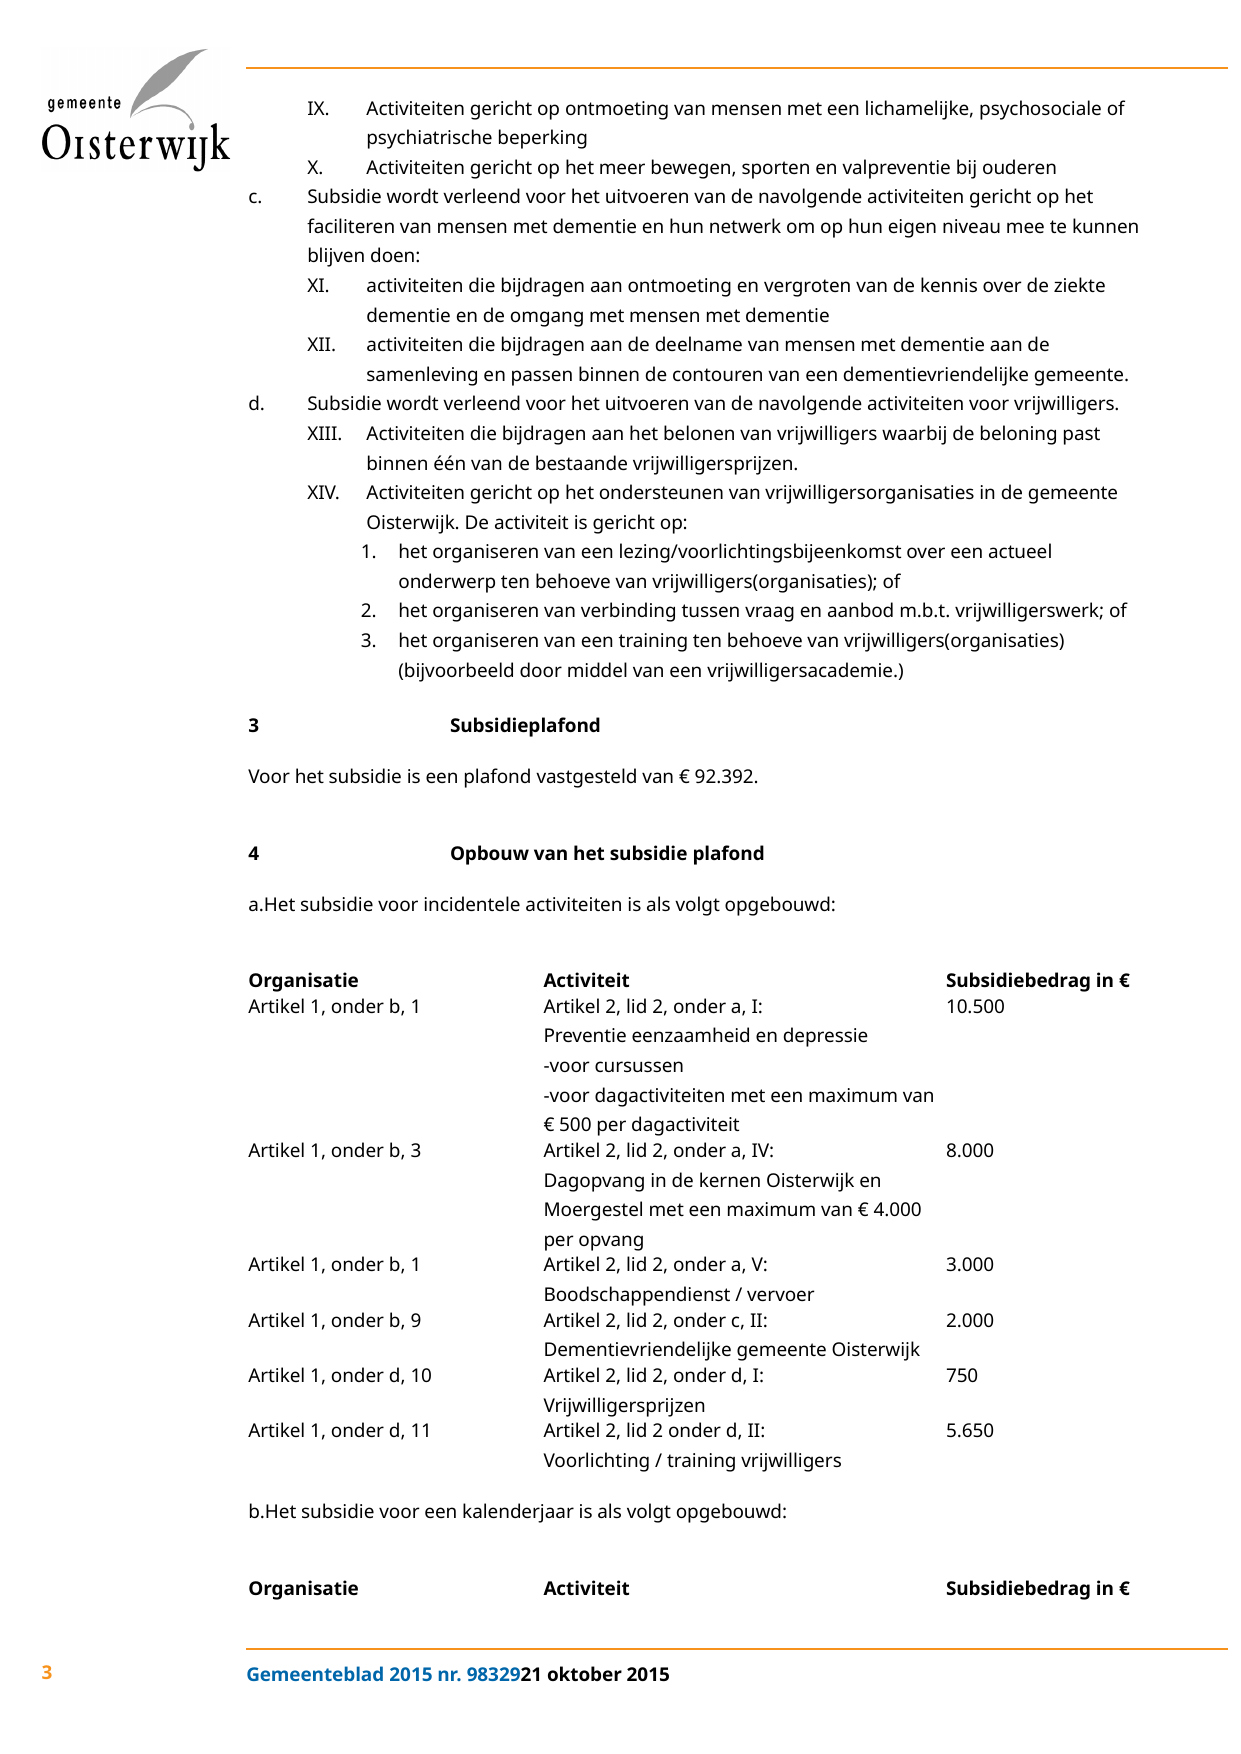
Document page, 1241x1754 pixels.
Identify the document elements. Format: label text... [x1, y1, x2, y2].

table_cell Artikel 1, onder b, 3 [248, 1137, 543, 1252]
table_cell Artikel 2, lid 2, onder d, I: Vrijwilligersprijzen [543, 1362, 946, 1418]
table_cell Artikel 2, lid 2 onder d, II: Voorlichting / training vrijwilligers [543, 1418, 946, 1473]
list activiteiten die bijdragen aan de deelname van mensen met dementie aan de samenleving en passen binnen de contouren van een dementievriendelijke gemeente. [307, 331, 1152, 387]
list Activiteiten gericht op het meer bewegen, sporten en valpreventie bij ouderen [307, 154, 1152, 180]
table_header Subsidiebedrag in € [946, 968, 1152, 993]
list Subsidie wordt verleend voor het uitvoeren van de navolgende activiteiten gericht op het faciliteren van mensen met dementie en hun netwerk om op hun eigen niveau mee te kunnen blijven doen: [248, 183, 1152, 268]
list Subsidie wordt verleend voor het uitvoeren van de navolgende activiteiten voor vrijwilligers. [248, 391, 1152, 416]
table_header Subsidiebedrag in € [946, 1575, 1152, 1601]
table_cell Artikel 1, onder d, 11 [248, 1418, 543, 1473]
table_cell Artikel 2, lid 2, onder a, V: Boodschappendienst / vervoer [543, 1252, 946, 1307]
list Activiteiten die bijdragen aan het belonen van vrijwilligers waarbij de beloning past binnen één van de bestaande vrijwilligersprijzen. [307, 420, 1152, 476]
list activiteiten die bijdragen aan ontmoeting en vergroten van de kennis over de ziekte dementie en de omgang met mensen met dementie [307, 272, 1152, 328]
list het organiseren van een lezing/voorlichtingsbijeenkomst over een actueel onderwerp ten behoeve van vrijwilligers(organisaties); of [361, 538, 1152, 594]
table_header 4 [248, 840, 450, 866]
table_header Subsidieplafond [450, 712, 1152, 738]
table_cell Artikel 2, lid 2, onder a, IV: Dagopvang in de kernen Oisterwijk en Moergestel met een maximum van € 4.000 per opvang [543, 1137, 946, 1252]
list Activiteiten gericht op het ondersteunen van vrijwilligersorganisaties in de gemeente Oisterwijk. De activiteit is gericht op: [307, 479, 1152, 535]
table_cell 750 [946, 1362, 1152, 1418]
table_cell 5.650 [946, 1418, 1152, 1473]
table_header Activiteit [543, 1575, 946, 1601]
picture [41, 47, 231, 172]
table_header 3 [248, 712, 450, 738]
table_cell Artikel 1, onder b, 9 [248, 1307, 543, 1362]
list het organiseren van een training ten behoeve van vrijwilligers(organisaties) (bijvoorbeeld door middel van een vrijwilligersacademie.) [361, 627, 1152, 683]
table_cell 2.000 [946, 1307, 1152, 1362]
table_cell 8.000 [946, 1137, 1152, 1252]
table_cell Artikel 2, lid 2, onder c, II: Dementievriendelijke gemeente Oisterwijk [543, 1307, 946, 1362]
table_header Activiteit [543, 968, 946, 993]
table_cell Artikel 1, onder d, 10 [248, 1362, 543, 1418]
table_header Organisatie [248, 1575, 543, 1601]
text b.Het subsidie voor een kalenderjaar is als volgt opgebouwd: [248, 1499, 1152, 1524]
table_cell 3.000 [946, 1252, 1152, 1307]
table_cell 10.500 [946, 993, 1152, 1137]
table_header Opbouw van het subsidie plafond [450, 840, 1152, 866]
list Activiteiten gericht op ontmoeting van mensen met een lichamelijke, psychosociale of psychiatrische beperking [307, 95, 1152, 150]
table_cell Artikel 1, onder b, 1 [248, 993, 543, 1137]
text Voor het subsidie is een plafond vastgesteld van € 92.392. [248, 764, 1152, 789]
table_cell Artikel 1, onder b, 1 [248, 1252, 543, 1307]
table_cell Artikel 2, lid 2, onder a, I: Preventie eenzaamheid en depressie -voor cursussen -voor dagactiviteiten met een maximum van € 500 per dagactiviteit [543, 993, 946, 1137]
list het organiseren van verbinding tussen vraag en aanbod m.b.t. vrijwilligerswerk; of [361, 598, 1152, 623]
table_header Organisatie [248, 968, 543, 993]
text a.Het subsidie voor incidentele activiteiten is als volgt opgebouwd: [248, 891, 1152, 917]
